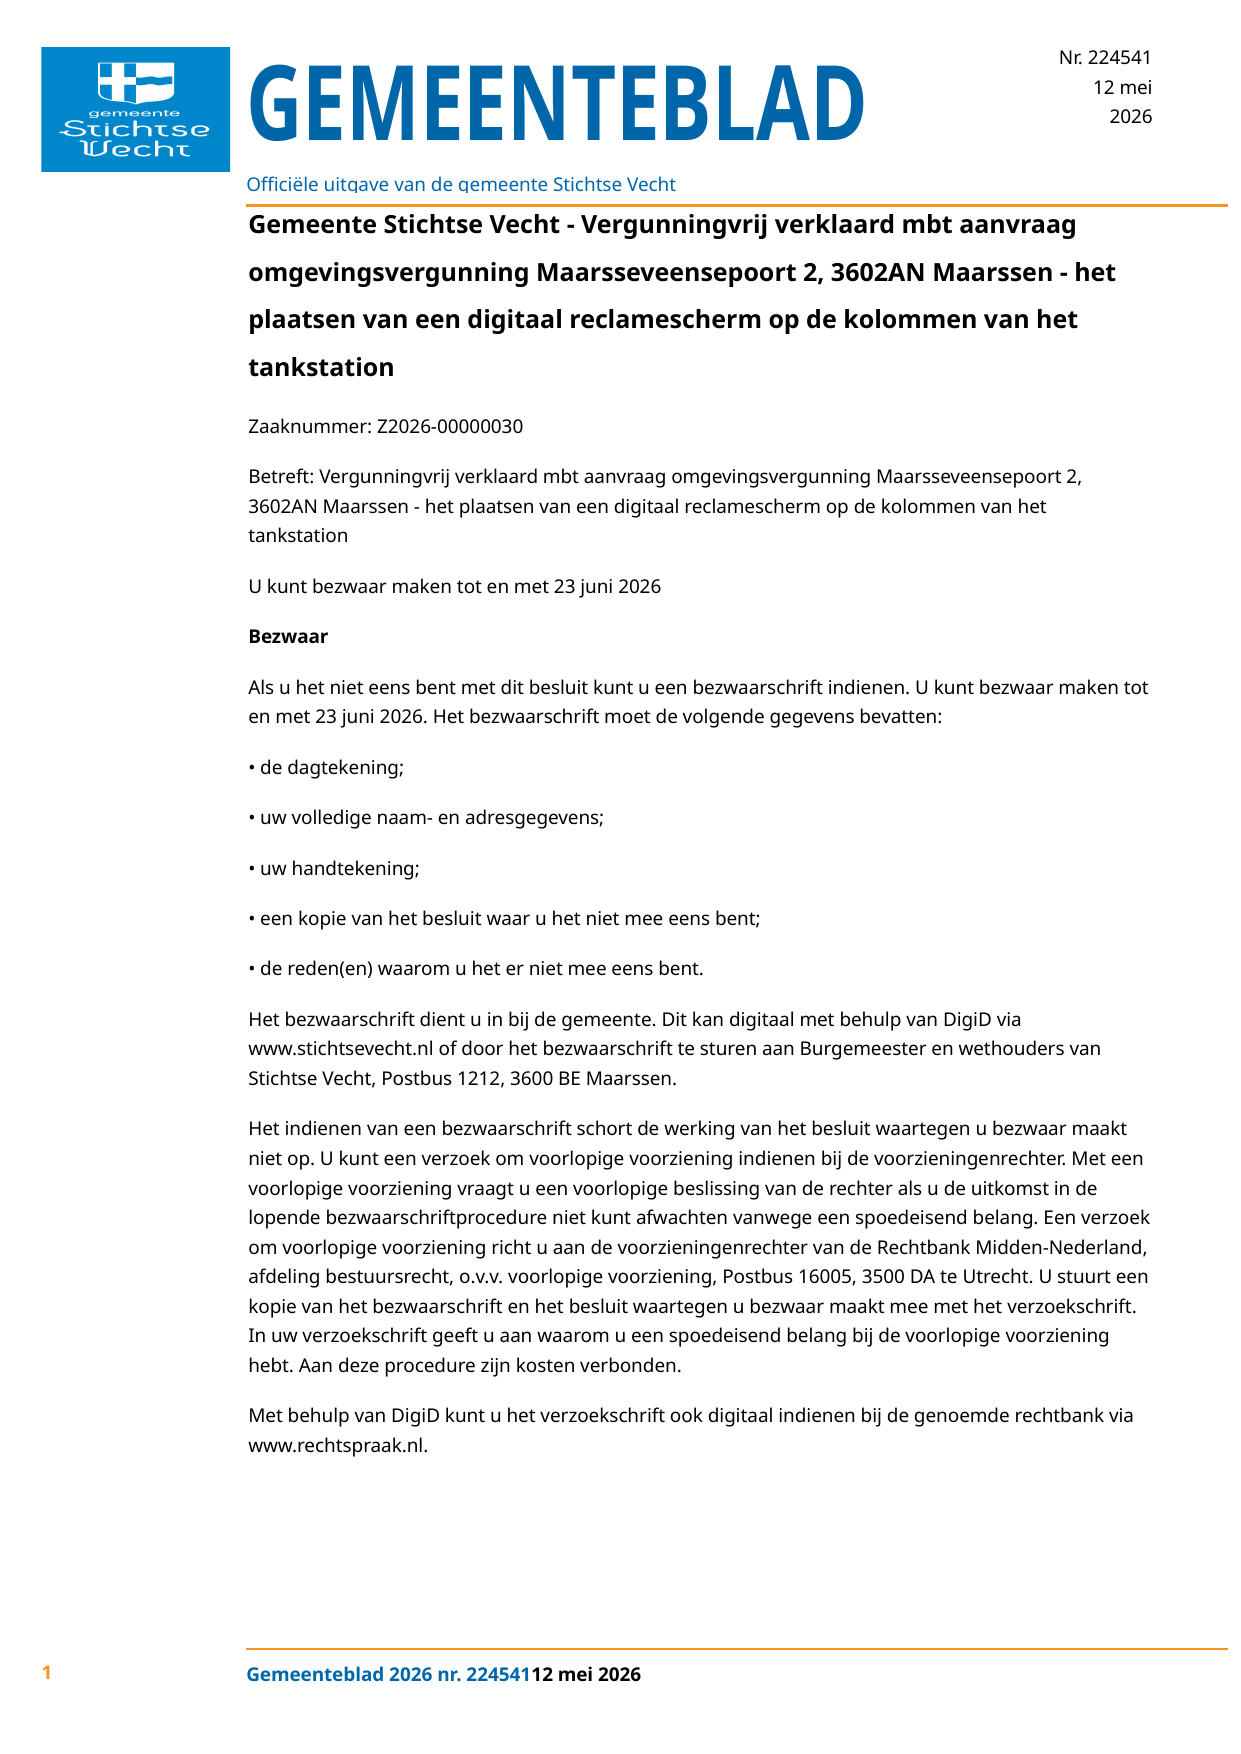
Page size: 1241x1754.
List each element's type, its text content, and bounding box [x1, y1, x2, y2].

picture [137, 63, 174, 103]
text Met behulp van DigiD kunt u het verzoekschrift ook digitaal indienen bij de genoemde rechtbank via www.rechtspraak.nl. [248, 1403, 1152, 1458]
text Betreft: Vergunningvrij verklaard mbt aanvraag omgevingsvergunning Maarsseveensepoort 2, 3602AN Maarssen - het plaatsen van een digitaal reclamescherm op de kolommen van het tankstation [248, 463, 1152, 548]
text Zaaknummer: Z2026-00000030 [248, 413, 1152, 439]
text • een kopie van het besluit waar u het niet mee eens bent; [248, 905, 1152, 931]
picture [99, 63, 135, 101]
text • uw handtekening; [248, 855, 1152, 881]
text • uw volledige naam- en adresgegevens; [248, 804, 1152, 830]
text Bezwaar [248, 623, 1152, 649]
text Het bezwaarschrift dient u in bij de gemeente. Dit kan digitaal met behulp van DigiD via www.stichtsevecht.nl of door het bezwaarschrift te sturen aan Burgemeester en wethouders van Stichtse Vecht, Postbus 1212, 3600 BE Maarssen. [248, 1006, 1152, 1091]
text Het indienen van een bezwaarschrift schort de werking van het besluit waartegen u bezwaar maakt niet op. U kunt een verzoek om voorlopige voorziening indienen bij de voorzieningenrechter. Met een voorlopige voorziening vraagt u een voorlopige beslissing van de rechter als u de uitkomst in de lopende bezwaarschriftprocedure niet kunt afwachten vanwege een spoedeisend belang. Een verzoek om voorlopige voorziening richt u aan de voorzieningenrechter van de Rechtbank Midden-Nederland, afdeling bestuursrecht, o.v.v. voorlopige voorziening, Postbus 16005, 3500 DA te Utrecht. U stuurt een kopie van het bezwaarschrift en het besluit waartegen u bezwaar maakt mee met het verzoekschrift. In uw verzoekschrift geeft u aan waarom u een spoedeisend belang bij de voorlopige voorziening hebt. Aan deze procedure zijn kosten verbonden. [248, 1116, 1152, 1378]
text Gemeente Stichtse Vecht - Vergunningvrij verklaard mbt aanvraag omgevingsvergunning Maarsseveensepoort 2, 3602AN Maarssen - het plaatsen van een digitaal reclamescherm op de kolommen van het tankstation [248, 207, 1152, 384]
text U kunt bezwaar maken tot en met 23 juni 2026 [248, 573, 1152, 599]
text • de reden(en) waarom u het er niet mee eens bent. [248, 956, 1152, 981]
text Als u het niet eens bent met dit besluit kunt u een bezwaarschrift indienen. U kunt bezwaar maken tot en met 23 juni 2026. Het bezwaarschrift moet de volgende gegevens bevatten: [248, 674, 1152, 729]
text • de dagtekening; [248, 754, 1152, 780]
